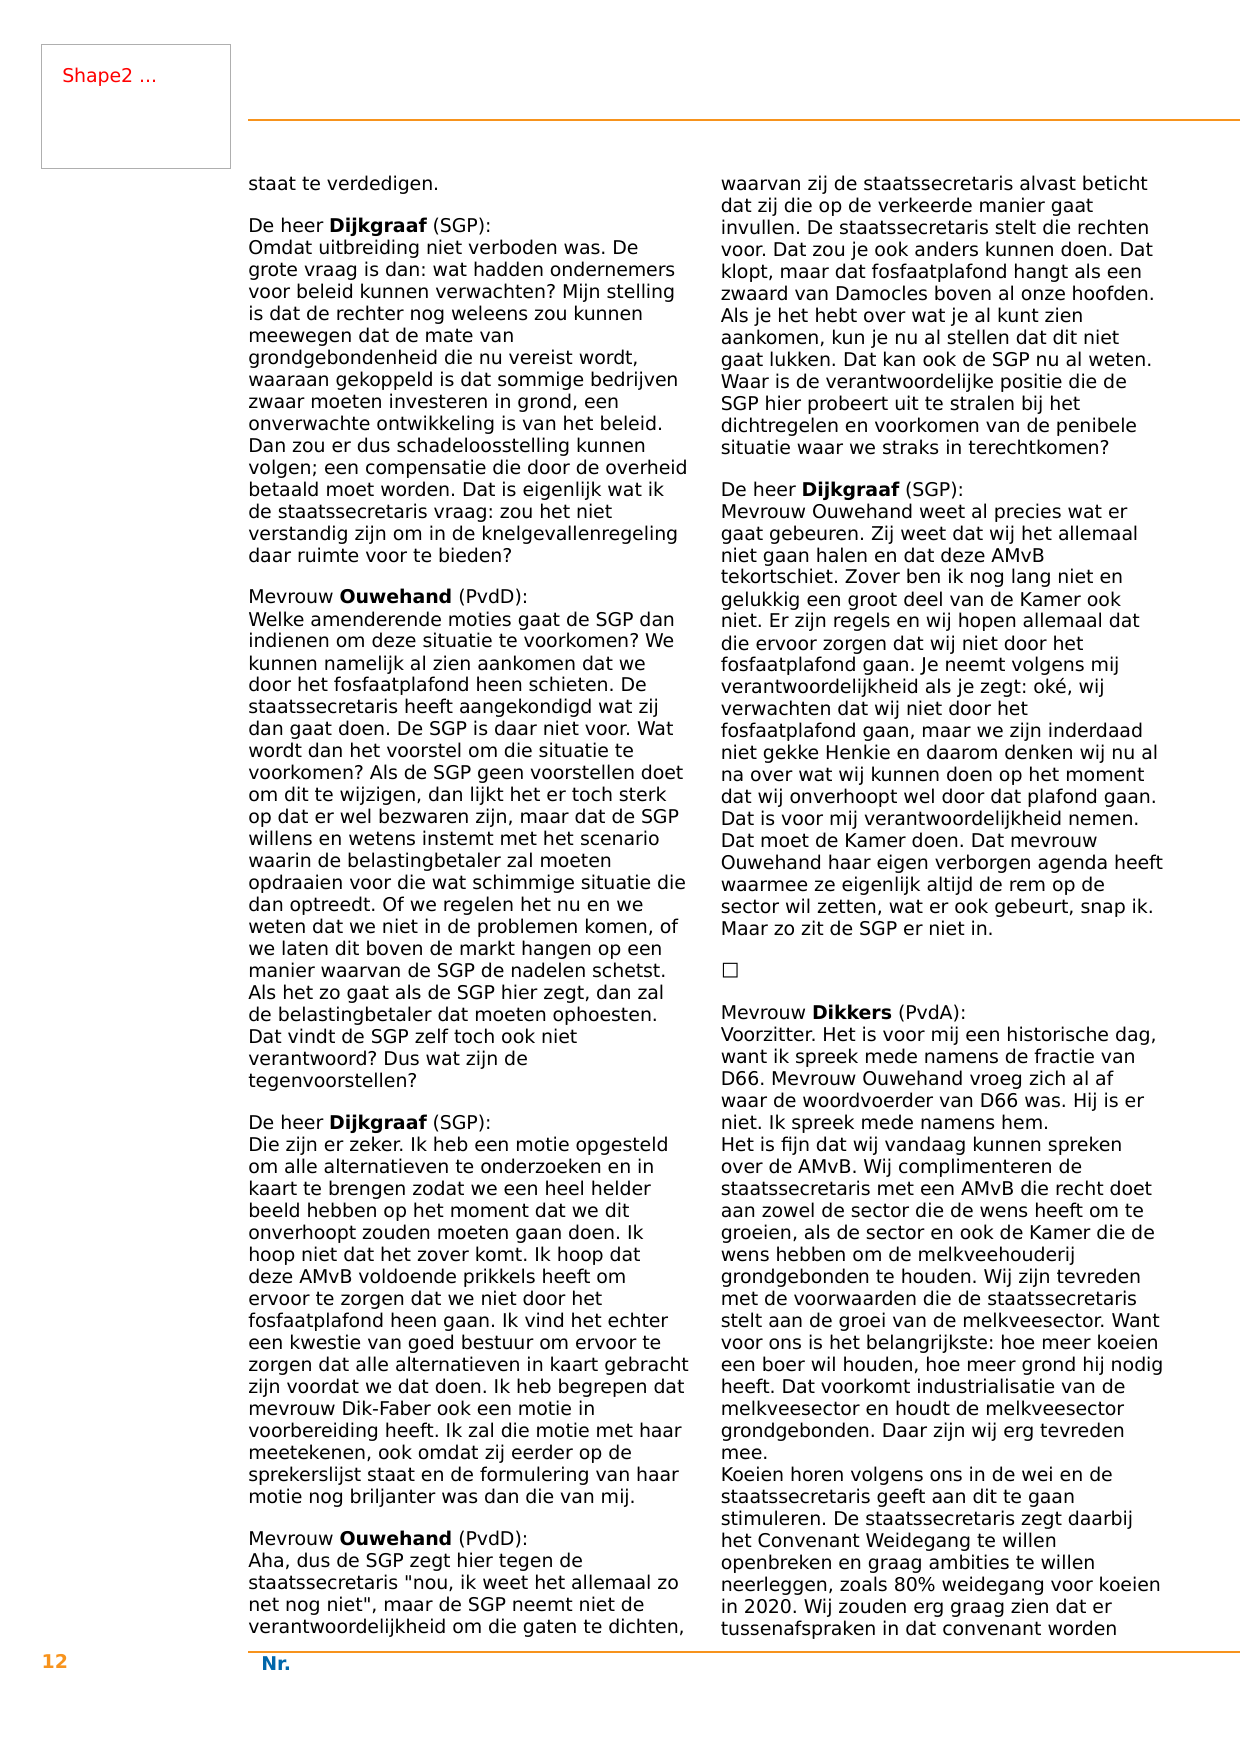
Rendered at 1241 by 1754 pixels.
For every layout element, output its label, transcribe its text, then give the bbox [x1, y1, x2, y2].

text Koeien horen volgens ons in de wei en de staatssecretaris geeft aan dit te gaan stimuleren. De staatssecretaris zegt daarbij het Convenant Weidegang te willen openbreken en graag ambities te willen neerleggen, zoals 80% weidegang voor koeien in 2020. Wij zouden erg graag zien dat er tussenafspraken in dat convenant worden [721, 1464, 1163, 1639]
text De heer Dijkgraaf (SGP): [721, 478, 1163, 501]
text staat te verdedigen. [248, 173, 691, 195]
text Mevrouw Ouwehand (PvdD): [248, 1528, 691, 1549]
text Mevrouw Ouwehand (PvdD): [248, 586, 691, 608]
text Voorzitter. Het is voor mij een historische dag, want ik spreek mede namens de fractie van D66. Mevrouw Ouwehand vroeg zich al af waar de woordvoerder van D66 was. Hij is er niet. Ik spreek mede namens hem. [721, 1024, 1163, 1134]
text waarvan zij de staatssecretaris alvast beticht dat zij die op de verkeerde manier gaat invullen. De staatssecretaris stelt die rechten voor. Dat zou je ook anders kunnen doen. Dat klopt, maar dat fosfaatplafond hangt als een zwaard van Damocles boven al onze hoofden. Als je het hebt over wat je al kunt zien aankomen, kun je nu al stellen dat dit niet gaat lukken. Dat kan ook de SGP nu al weten. Waar is de verantwoordelijke positie die de SGP hier probeert uit te stralen bij het dichtregelen en voorkomen van de penibele situatie waar we straks in terechtkomen? [721, 173, 1163, 458]
text Omdat uitbreiding niet verboden was. De grote vraag is dan: wat hadden ondernemers voor beleid kunnen verwachten? Mijn stelling is dat de rechter nog weleens zou kunnen meewegen dat de mate van grondgebondenheid die nu vereist wordt, waaraan gekoppeld is dat sommige bedrijven zwaar moeten investeren in grond, een onverwachte ontwikkeling is van het beleid. Dan zou er dus schadeloosstelling kunnen volgen; een compensatie die door de overheid betaald moet worden. Dat is eigenlijk wat ik de staatssecretaris vraag: zou het niet verstandig zijn om in de knelgevallenregeling daar ruimte voor te bieden? [248, 237, 691, 566]
text Aha, dus de SGP zegt hier tegen de staatssecretaris "nou, ik weet het allemaal zo net nog niet", maar de SGP neemt niet de verantwoordelijkheid om die gaten te dichten, [248, 1549, 691, 1637]
text Welke amenderende moties gaat de SGP dan indienen om deze situatie te voorkomen? We kunnen namelijk al zien aankomen dat we door het fosfaatplafond heen schieten. De staatssecretaris heeft aangekondigd wat zij dan gaat doen. De SGP is daar niet voor. Wat wordt dan het voorstel om die situatie te voorkomen? Als de SGP geen voorstellen doet om dit te wijzigen, dan lijkt het er toch sterk op dat er wel bezwaren zijn, maar dat de SGP willens en wetens instemt met het scenario waarin de belastingbetaler zal moeten opdraaien voor die wat schimmige situatie die dan optreedt. Of we regelen het nu en we weten dat we niet in de problemen komen, of we laten dit boven de markt hangen op een manier waarvan de SGP de nadelen schetst. Als het zo gaat als de SGP hier zegt, dan zal de belastingbetaler dat moeten ophoesten. Dat vindt de SGP zelf toch ook niet verantwoord? Dus wat zijn de tegenvoorstellen? [248, 608, 691, 1092]
text Mevrouw Ouwehand weet al precies wat er gaat gebeuren. Zij weet dat wij het allemaal niet gaan halen en dat deze AMvB tekortschiet. Zover ben ik nog lang niet en gelukkig een groot deel van de Kamer ook niet. Er zijn regels en wij hopen allemaal dat die ervoor zorgen dat wij niet door het fosfaatplafond gaan. Je neemt volgens mij verantwoordelijkheid als je zegt: oké, wij verwachten dat wij niet door het fosfaatplafond gaan, maar we zijn inderdaad niet gekke Henkie en daarom denken wij nu al na over wat wij kunnen doen op het moment dat wij onverhoopt wel door dat plafond gaan. Dat is voor mij verantwoordelijkheid nemen. Dat moet de Kamer doen. Dat mevrouw Ouwehand haar eigen verborgen agenda heeft waarmee ze eigenlijk altijd de rem op de sector wil zetten, wat er ook gebeurt, snap ik. Maar zo zit de SGP er niet in. [721, 501, 1163, 940]
text De heer Dijkgraaf (SGP): [248, 1112, 691, 1134]
text Het is fijn dat wij vandaag kunnen spreken over de AMvB. Wij complimenteren de staatssecretaris met een AMvB die recht doet aan zowel de sector die de wens heeft om te groeien, als de sector en ook de Kamer die de wens hebben om de melkveehouderij grondgebonden te houden. Wij zijn tevreden met de voorwaarden die de staatssecretaris stelt aan de groei van de melkveesector. Want voor ons is het belangrijkste: hoe meer koeien een boer wil houden, hoe meer grond hij nodig heeft. Dat voorkomt industrialisatie van de melkveesector en houdt de melkveesector grondgebonden. Daar zijn wij erg tevreden mee. [721, 1134, 1163, 1464]
text Mevrouw Dikkers (PvdA): [721, 1002, 1163, 1024]
text Die zijn er zeker. Ik heb een motie opgesteld om alle alternatieven te onderzoeken en in kaart te brengen zodat we een heel helder beeld hebben op het moment dat we dit onverhoopt zouden moeten gaan doen. Ik hoop niet dat het zover komt. Ik hoop dat deze AMvB voldoende prikkels heeft om ervoor te zorgen dat we niet door het fosfaatplafond heen gaan. Ik vind het echter een kwestie van goed bestuur om ervoor te zorgen dat alle alternatieven in kaart gebracht zijn voordat we dat doen. Ik heb begrepen dat mevrouw Dik-Faber ook een motie in voorbereiding heeft. Ik zal die motie met haar meetekenen, ook omdat zij eerder op de sprekerslijst staat en de formulering van haar motie nog briljanter was dan die van mij. [248, 1134, 691, 1508]
text ⬜ [721, 960, 1163, 982]
text De heer Dijkgraaf (SGP): [248, 215, 691, 237]
